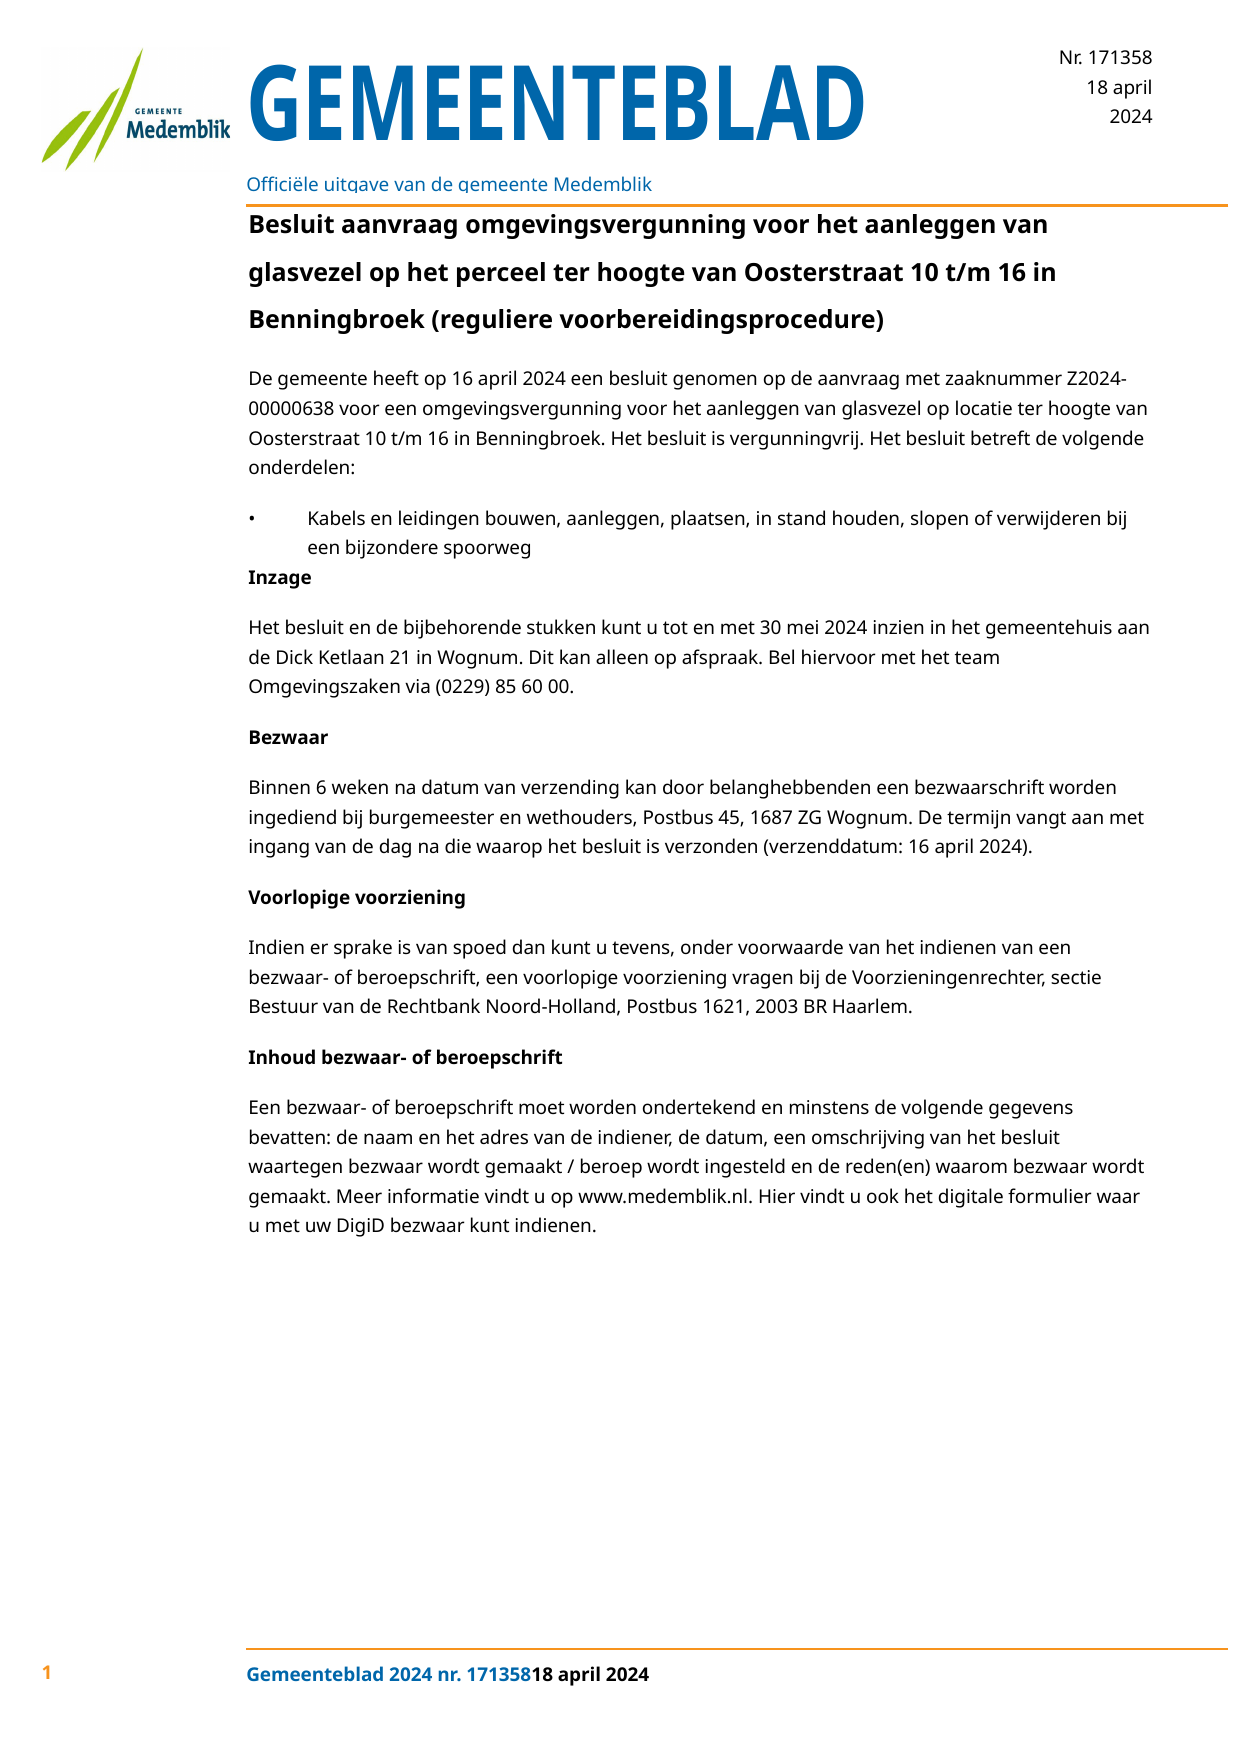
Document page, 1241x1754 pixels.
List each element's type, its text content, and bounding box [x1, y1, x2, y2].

picture [41, 47, 231, 172]
text De gemeente heeft op 16 april 2024 een besluit genomen op de aanvraag met zaaknummer Z2024-00000638 voor een omgevingsvergunning voor het aanleggen van glasvezel op locatie ter hoogte van Oosterstraat 10 t/m 16 in Benningbroek. Het besluit is vergunningvrij. Het besluit betreft de volgende onderdelen: [248, 366, 1152, 480]
text Binnen 6 weken na datum van verzending kan door belanghebbenden een bezwaarschrift worden ingediend bij burgemeester en wethouders, Postbus 45, 1687 ZG Wognum. De termijn vangt aan met ingang van de dag na die waarop het besluit is verzonden (verzenddatum: 16 april 2024). [248, 774, 1152, 859]
text Inhoud bezwaar- of beroepschrift [248, 1044, 1152, 1069]
text Het besluit en de bijbehorende stukken kunt u tot en met 30 mei 2024 inzien in het gemeentehuis aan de Dick Ketlaan 21 in Wognum. Dit kan alleen op afspraak. Bel hiervoor met het team Omgevingszaken via (0229) 85 60 00. [248, 614, 1152, 699]
list Kabels en leidingen bouwen, aanleggen, plaatsen, in stand houden, slopen of verwijderen bij een bijzondere spoorweg [248, 505, 1152, 560]
text Voorlopige voorziening [248, 884, 1152, 909]
text Besluit aanvraag omgevingsvergunning voor het aanleggen van glasvezel op het perceel ter hoogte van Oosterstraat 10 t/m 16 in Benningbroek (reguliere voorbereidingsprocedure) [248, 207, 1152, 336]
text Bezwaar [248, 724, 1152, 749]
text Indien er sprake is van spoed dan kunt u tevens, onder voorwaarde van het indienen van een bezwaar- of beroepschrift, een voorlopige voorziening vragen bij de Voorzieningenrechter, sectie Bestuur van de Rechtbank Noord-Holland, Postbus 1621, 2003 BR Haarlem. [248, 934, 1152, 1019]
text Een bezwaar- of beroepschrift moet worden ondertekend en minstens de volgende gegevens bevatten: de naam en het adres van de indiener, de datum, een omschrijving van het besluit waartegen bezwaar wordt gemaakt / beroep wordt ingesteld en de reden(en) waarom bezwaar wordt gemaakt. Meer informatie vindt u op www.medemblik.nl. Hier vindt u ook het digitale formulier waar u met uw DigiD bezwaar kunt indienen. [248, 1094, 1152, 1238]
text Inzage [248, 564, 1152, 589]
